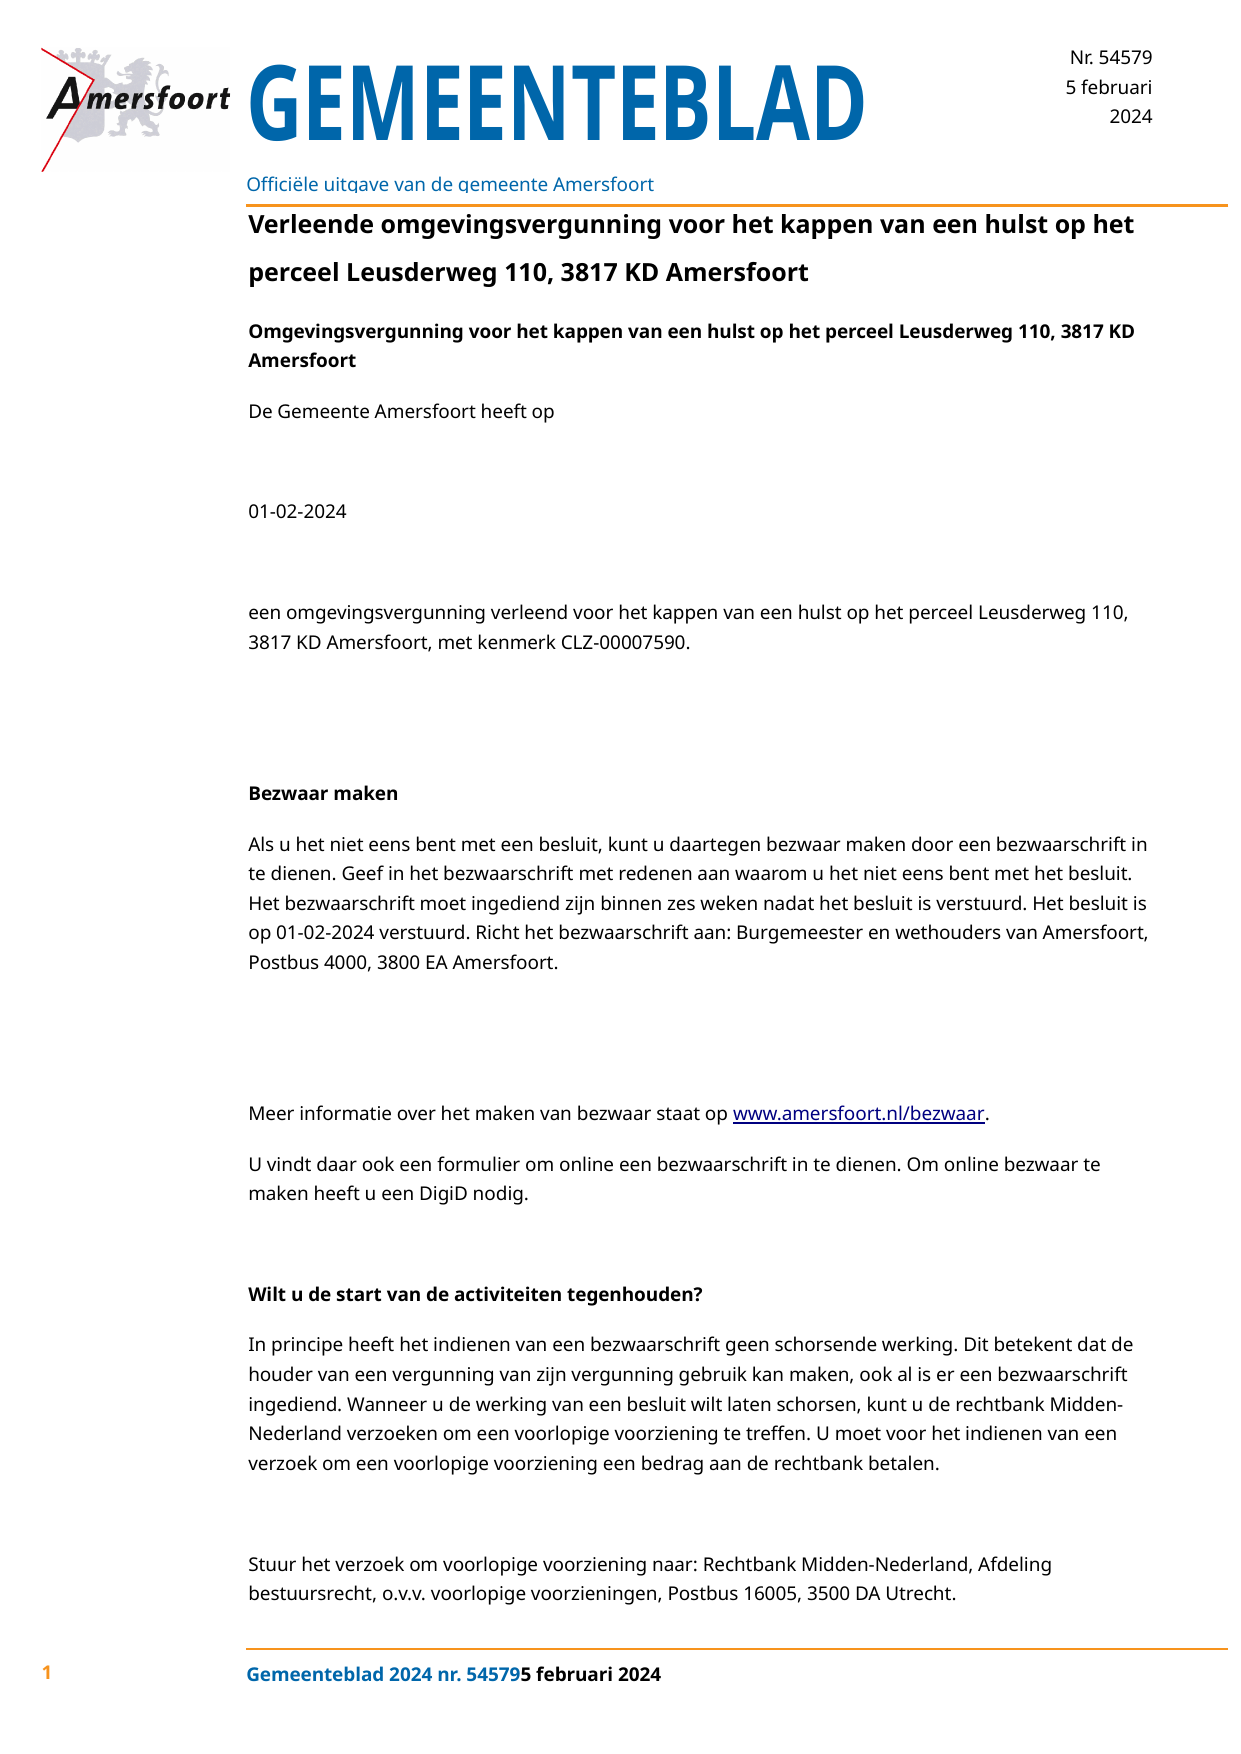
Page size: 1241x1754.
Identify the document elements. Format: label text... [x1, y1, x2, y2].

text U vindt daar ook een formulier om online een bezwaarschrift in te dienen. Om online bezwaar te maken heeft u een DigiD nodig. [248, 1151, 1152, 1206]
text Als u het niet eens bent met een besluit, kunt u daartegen bezwaar maken door een bezwaarschrift in te dienen. Geef in het bezwaarschrift met redenen aan waarom u het niet eens bent met het besluit. Het bezwaarschrift moet ingediend zijn binnen zes weken nadat het besluit is verstuurd. Het besluit is op 01-02-2024 verstuurd. Richt het bezwaarschrift aan: Burgemeester en wethouders van Amersfoort, Postbus 4000, 3800 EA Amersfoort. [248, 831, 1152, 975]
text een omgevingsvergunning verleend voor het kappen van een hulst op het perceel Leusderweg 110, 3817 KD Amersfoort, met kenmerk CLZ-00007590. [248, 599, 1152, 655]
text Meer informatie over het maken van bezwaar staat op www.amersfoort.nl/bezwaar. [248, 1100, 1152, 1126]
text Verleende omgevingsvergunning voor het kappen van een hulst op het perceel Leusderweg 110, 3817 KD Amersfoort [248, 207, 1152, 288]
text 01-02-2024 [248, 499, 1152, 524]
text In principe heeft het indienen van een bezwaarschrift geen schorsende werking. Dit betekent dat de houder van een vergunning van zijn vergunning gebruik kan maken, ook al is er een bezwaarschrift ingediend. Wanneer u de werking van een besluit wilt laten schorsen, kunt u de rechtbank Midden-Nederland verzoeken om een voorlopige voorziening te treffen. U moet voor het indienen van een verzoek om een voorlopige voorziening een bedrag aan de rechtbank betalen. [248, 1332, 1152, 1476]
text Wilt u de start van de activiteiten tegenhouden? [248, 1281, 1152, 1307]
text Omgevingsvergunning voor het kappen van een hulst op het perceel Leusderweg 110, 3817 KD Amersfoort [248, 318, 1152, 373]
picture [41, 47, 231, 172]
text Bezwaar maken [248, 780, 1152, 806]
text De Gemeente Amersfoort heeft op [248, 398, 1152, 424]
text Stuur het verzoek om voorlopige voorziening naar: Rechtbank Midden-Nederland, Afdeling bestuursrecht, o.v.v. voorlopige voorzieningen, Postbus 16005, 3500 DA Utrecht. [248, 1551, 1152, 1606]
